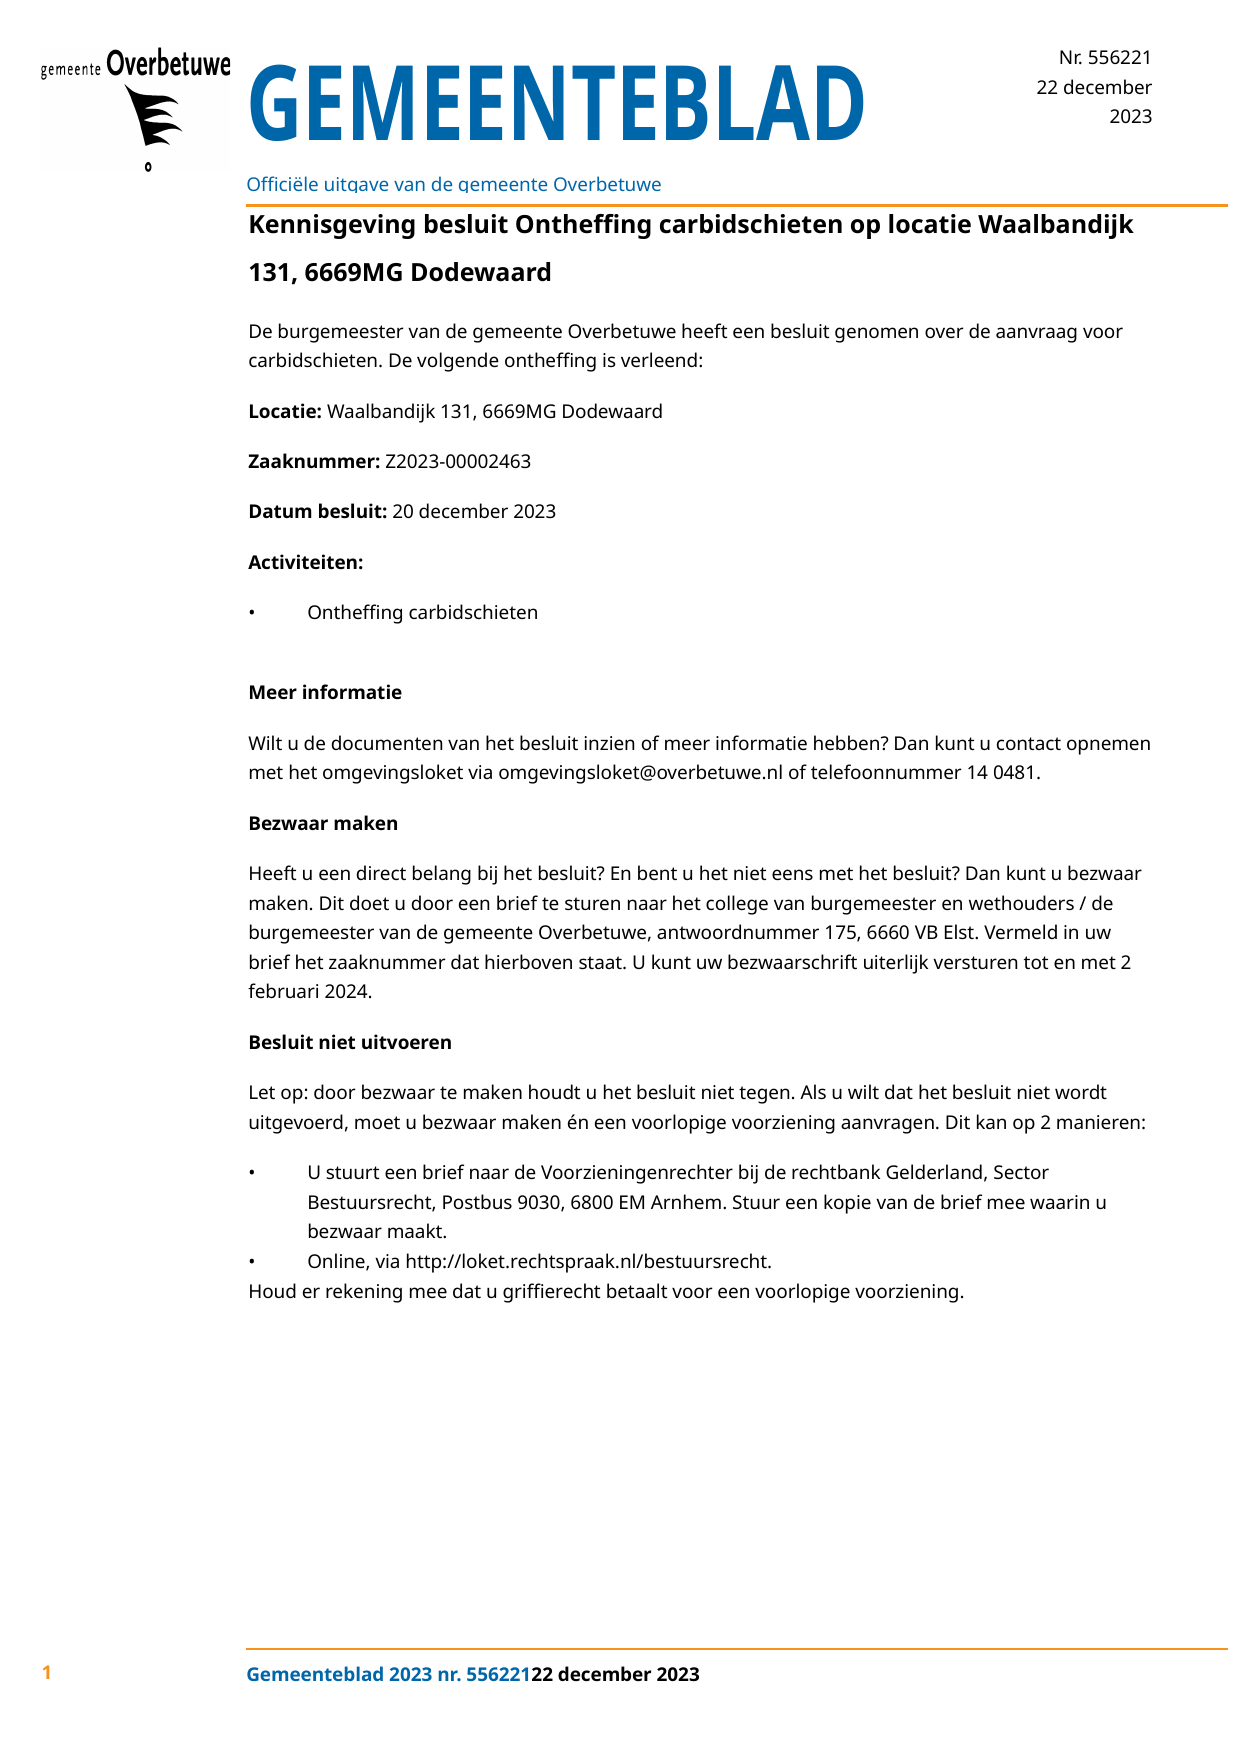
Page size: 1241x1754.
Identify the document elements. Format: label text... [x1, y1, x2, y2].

text Zaaknummer: Z2023-00002463 [248, 448, 1152, 474]
text Bezwaar maken [248, 810, 1152, 836]
text De burgemeester van de gemeente Overbetuwe heeft een besluit genomen over de aanvraag voor carbidschieten. De volgende ontheffing is verleend: [248, 318, 1152, 373]
text Besluit niet uitvoeren [248, 1029, 1152, 1055]
text Activiteiten: [248, 549, 1152, 575]
text Let op: door bezwaar te maken houdt u het besluit niet tegen. Als u wilt dat het besluit niet wordt uitgevoerd, moet u bezwaar maken én een voorlopige voorziening aanvragen. Dit kan op 2 manieren: [248, 1079, 1152, 1135]
text Kennisgeving besluit Ontheffing carbidschieten op locatie Waalbandijk 131, 6669MG Dodewaard [248, 207, 1152, 288]
text Datum besluit: 20 december 2023 [248, 499, 1152, 524]
text Houd er rekening mee dat u griffierecht betaalt voor een voorlopige voorziening. [248, 1278, 1152, 1304]
list Ontheffing carbidschieten [248, 599, 1152, 625]
text Heeft u een direct belang bij het besluit? En bent u het niet eens met het besluit? Dan kunt u bezwaar maken. Dit doet u door een brief te sturen naar het college van burgemeester en wethouders / de burgemeester van de gemeente Overbetuwe, antwoordnummer 175, 6660 VB Elst. Vermeld in uw brief het zaaknummer dat hierboven staat. U kunt uw bezwaarschrift uiterlijk versturen tot en met 2 februari 2024. [248, 860, 1152, 1004]
text Meer informatie [248, 679, 1152, 705]
text Wilt u de documenten van het besluit inzien of meer informatie hebben? Dan kunt u contact opnemen met het omgevingsloket via omgevingsloket@overbetuwe.nl of telefoonnummer 14 0481. [248, 730, 1152, 785]
list U stuurt een brief naar de Voorzieningenrechter bij de rechtbank Gelderland, Sector Bestuursrecht, Postbus 9030, 6800 EM Arnhem. Stuur een kopie van de brief mee waarin u bezwaar maakt. [248, 1159, 1152, 1244]
picture [41, 47, 231, 172]
text Locatie: Waalbandijk 131, 6669MG Dodewaard [248, 398, 1152, 424]
list Online, via http://loket.rechtspraak.nl/bestuursrecht. [248, 1248, 1152, 1274]
